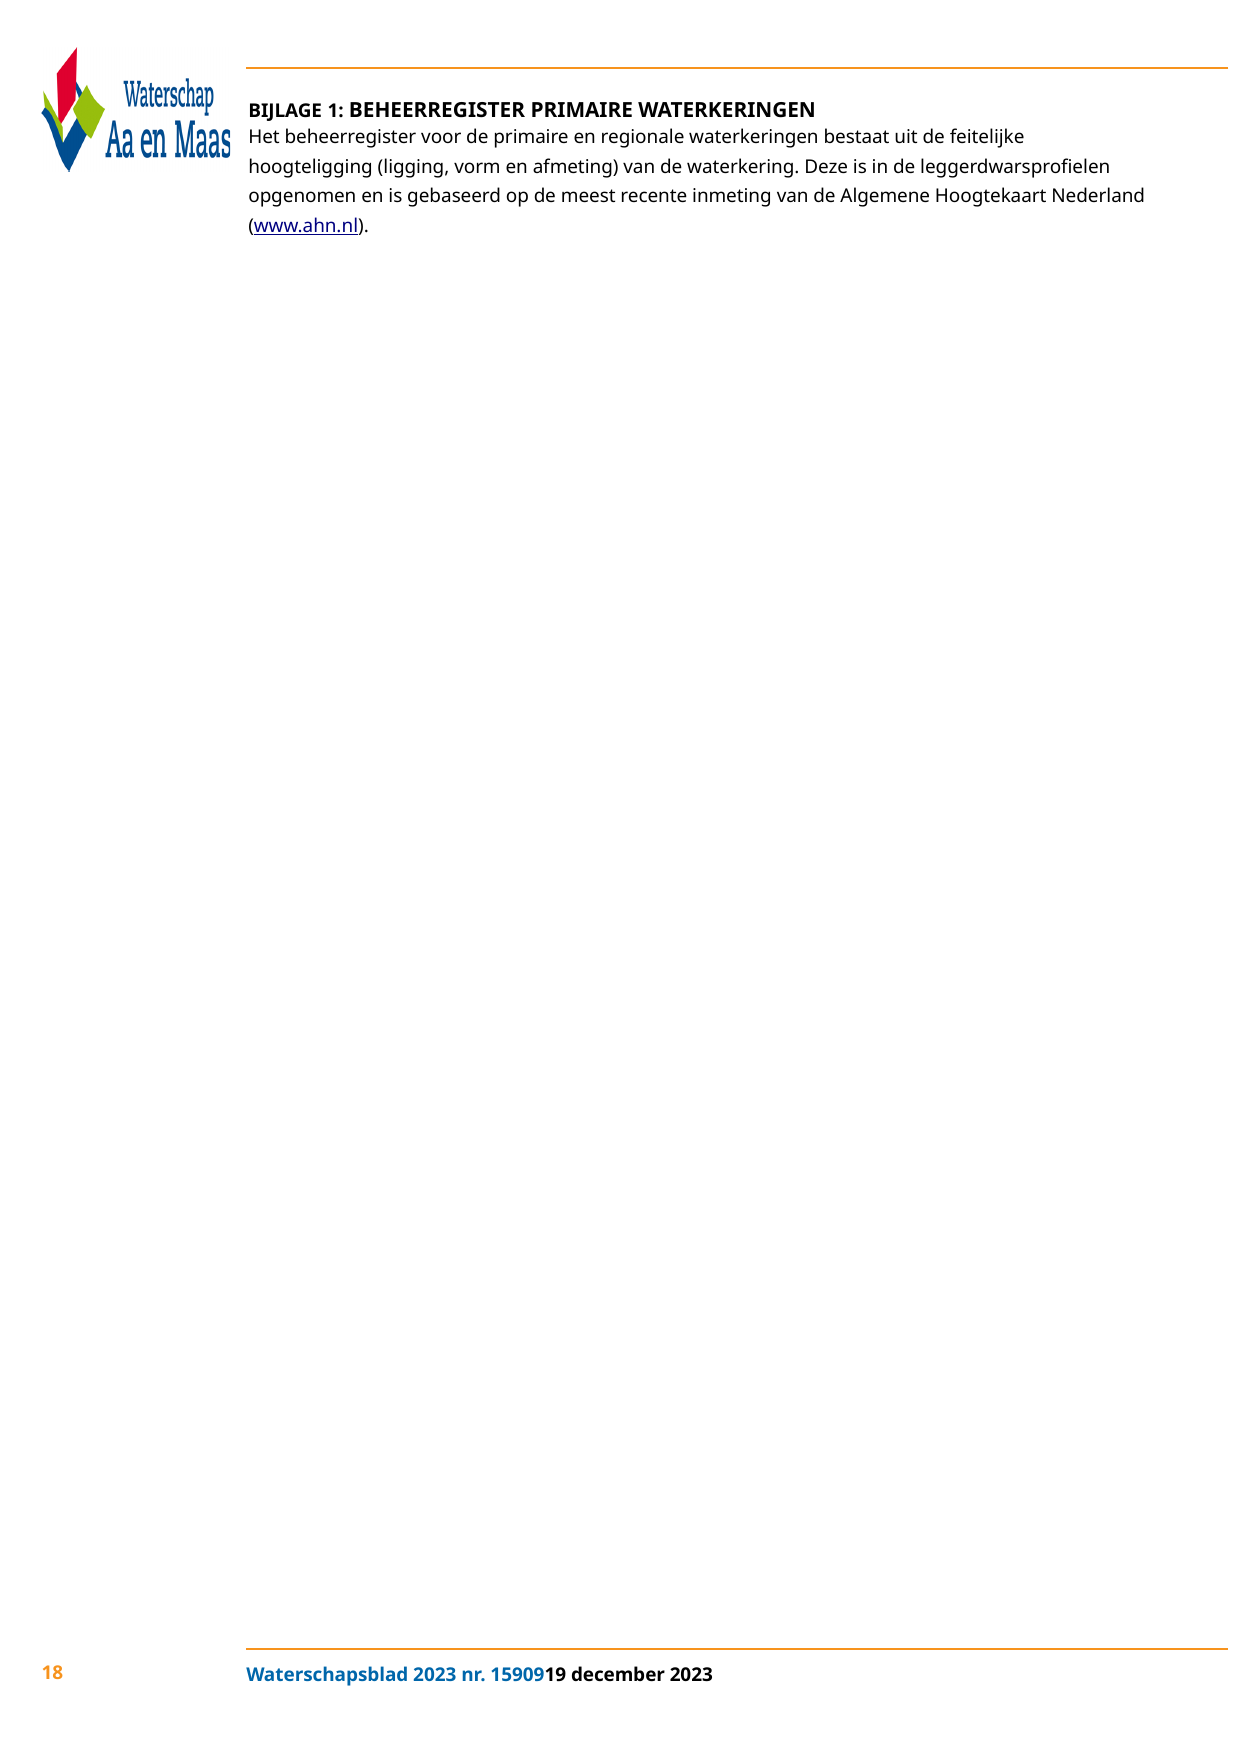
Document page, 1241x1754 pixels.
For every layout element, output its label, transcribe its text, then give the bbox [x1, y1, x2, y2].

picture [41, 47, 231, 172]
text BIJLAGE 1: BEHEERREGISTER PRIMAIRE WATERKERINGEN [248, 95, 1152, 123]
text Het beheerregister voor de primaire en regionale waterkeringen bestaat uit de feitelijke hoogteligging (ligging, vorm en afmeting) van de waterkering. Deze is in de leggerdwarsprofielen opgenomen en is gebaseerd op de meest recente inmeting van de Algemene Hoogtekaart Nederland (www.ahn.nl). [248, 123, 1152, 238]
